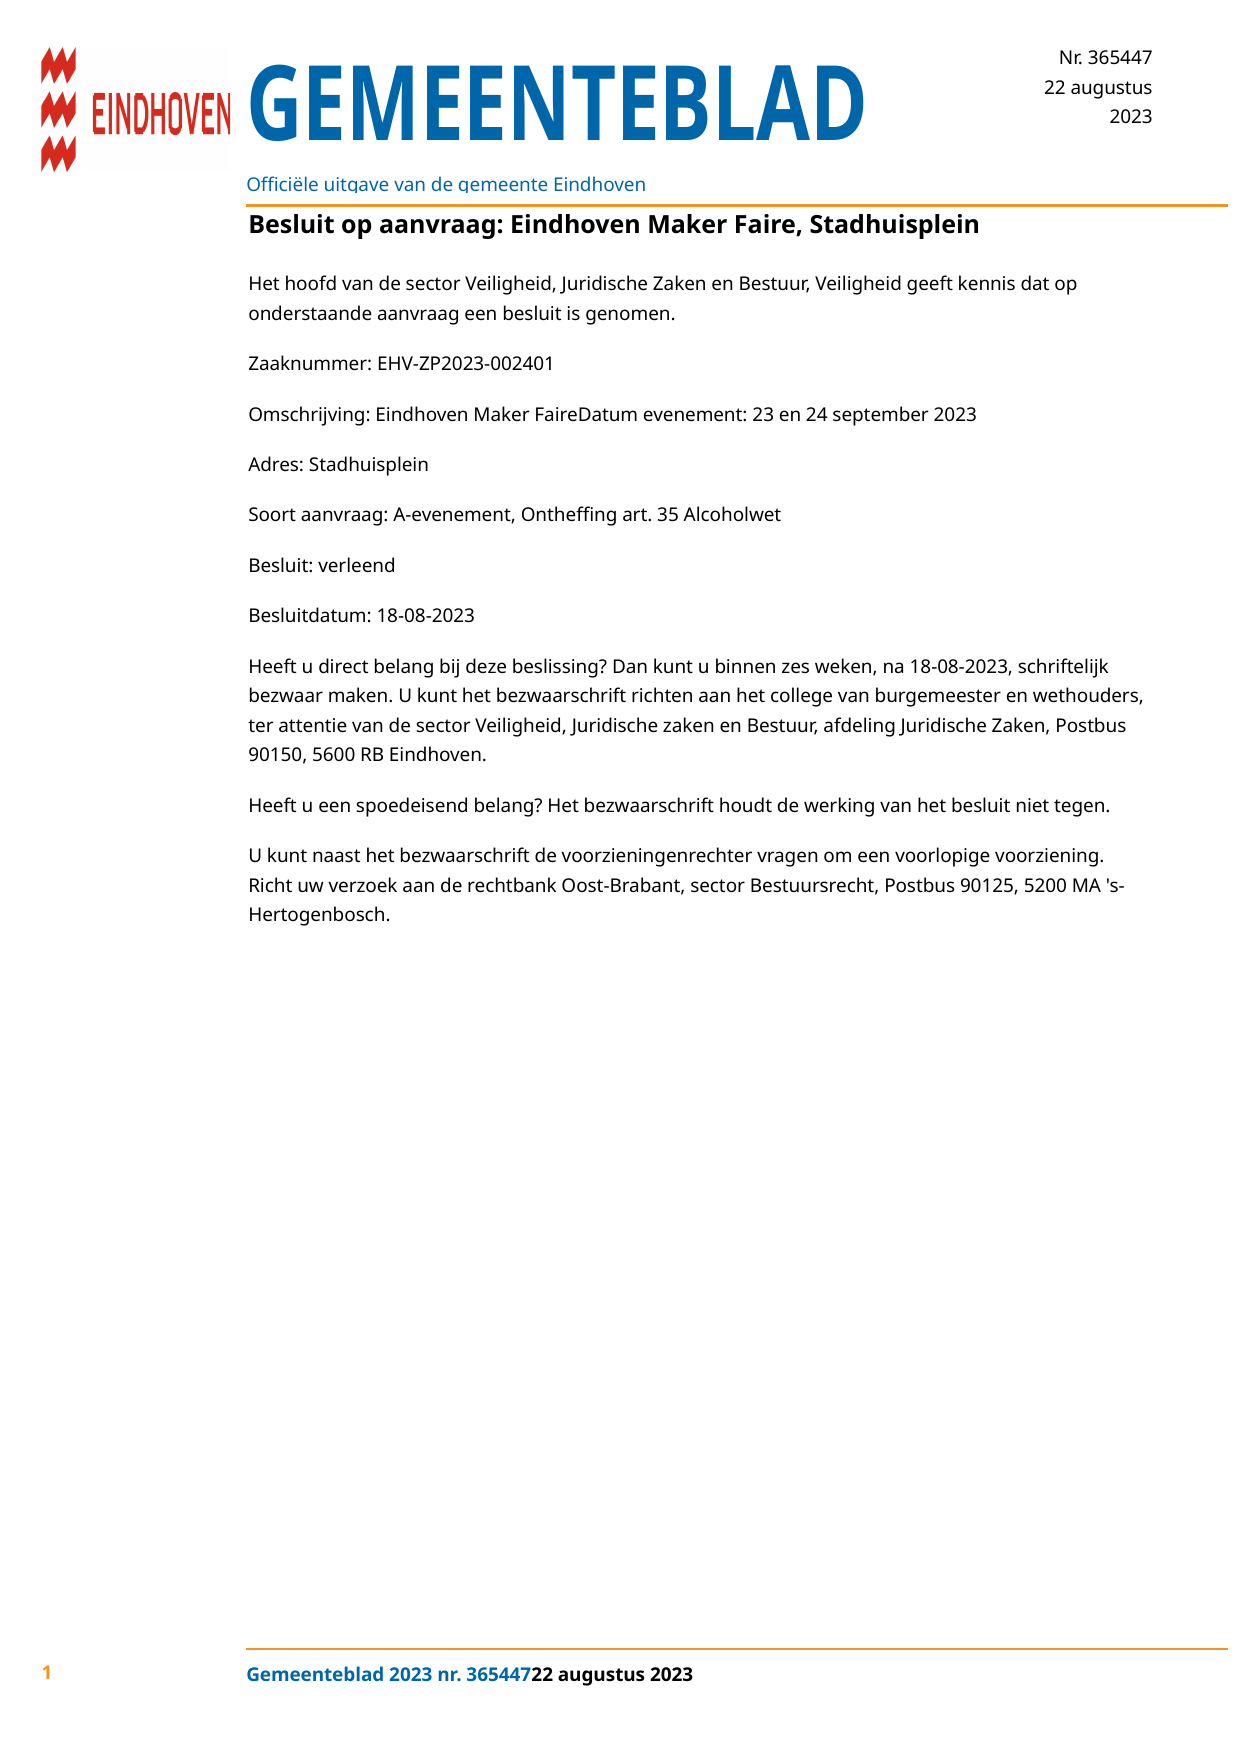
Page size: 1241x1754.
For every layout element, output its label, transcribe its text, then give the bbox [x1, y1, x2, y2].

text U kunt naast het bezwaarschrift de voorzieningenrechter vragen om een voorlopige voorziening. Richt uw verzoek aan de rechtbank Oost-Brabant, sector Bestuursrecht, Postbus 90125, 5200 MA 's-Hertogenbosch. [248, 842, 1152, 927]
text Zaaknummer: EHV-ZP2023-002401 [248, 350, 1152, 376]
text Besluitdatum: 18-08-2023 [248, 602, 1152, 628]
text Besluit: verleend [248, 552, 1152, 578]
text Besluit op aanvraag: Eindhoven Maker Faire, Stadhuisplein [248, 207, 1152, 241]
picture [41, 47, 231, 172]
text Het hoofd van de sector Veiligheid, Juridische Zaken en Bestuur, Veiligheid geeft kennis dat op onderstaande aanvraag een besluit is genomen. [248, 270, 1152, 326]
text Heeft u direct belang bij deze beslissing? Dan kunt u binnen zes weken, na 18-08-2023, schriftelijk bezwaar maken. U kunt het bezwaarschrift richten aan het college van burgemeester en wethouders, ter attentie van de sector Veiligheid, Juridische zaken en Bestuur, afdeling Juridische Zaken, Postbus 90150, 5600 RB Eindhoven. [248, 653, 1152, 767]
text Adres: Stadhuisplein [248, 451, 1152, 477]
text Heeft u een spoedeisend belang? Het bezwaarschrift houdt de werking van het besluit niet tegen. [248, 792, 1152, 818]
text Omschrijving: Eindhoven Maker FaireDatum evenement: 23 en 24 september 2023 [248, 401, 1152, 426]
text Soort aanvraag: A-evenement, Ontheffing art. 35 Alcoholwet [248, 502, 1152, 527]
